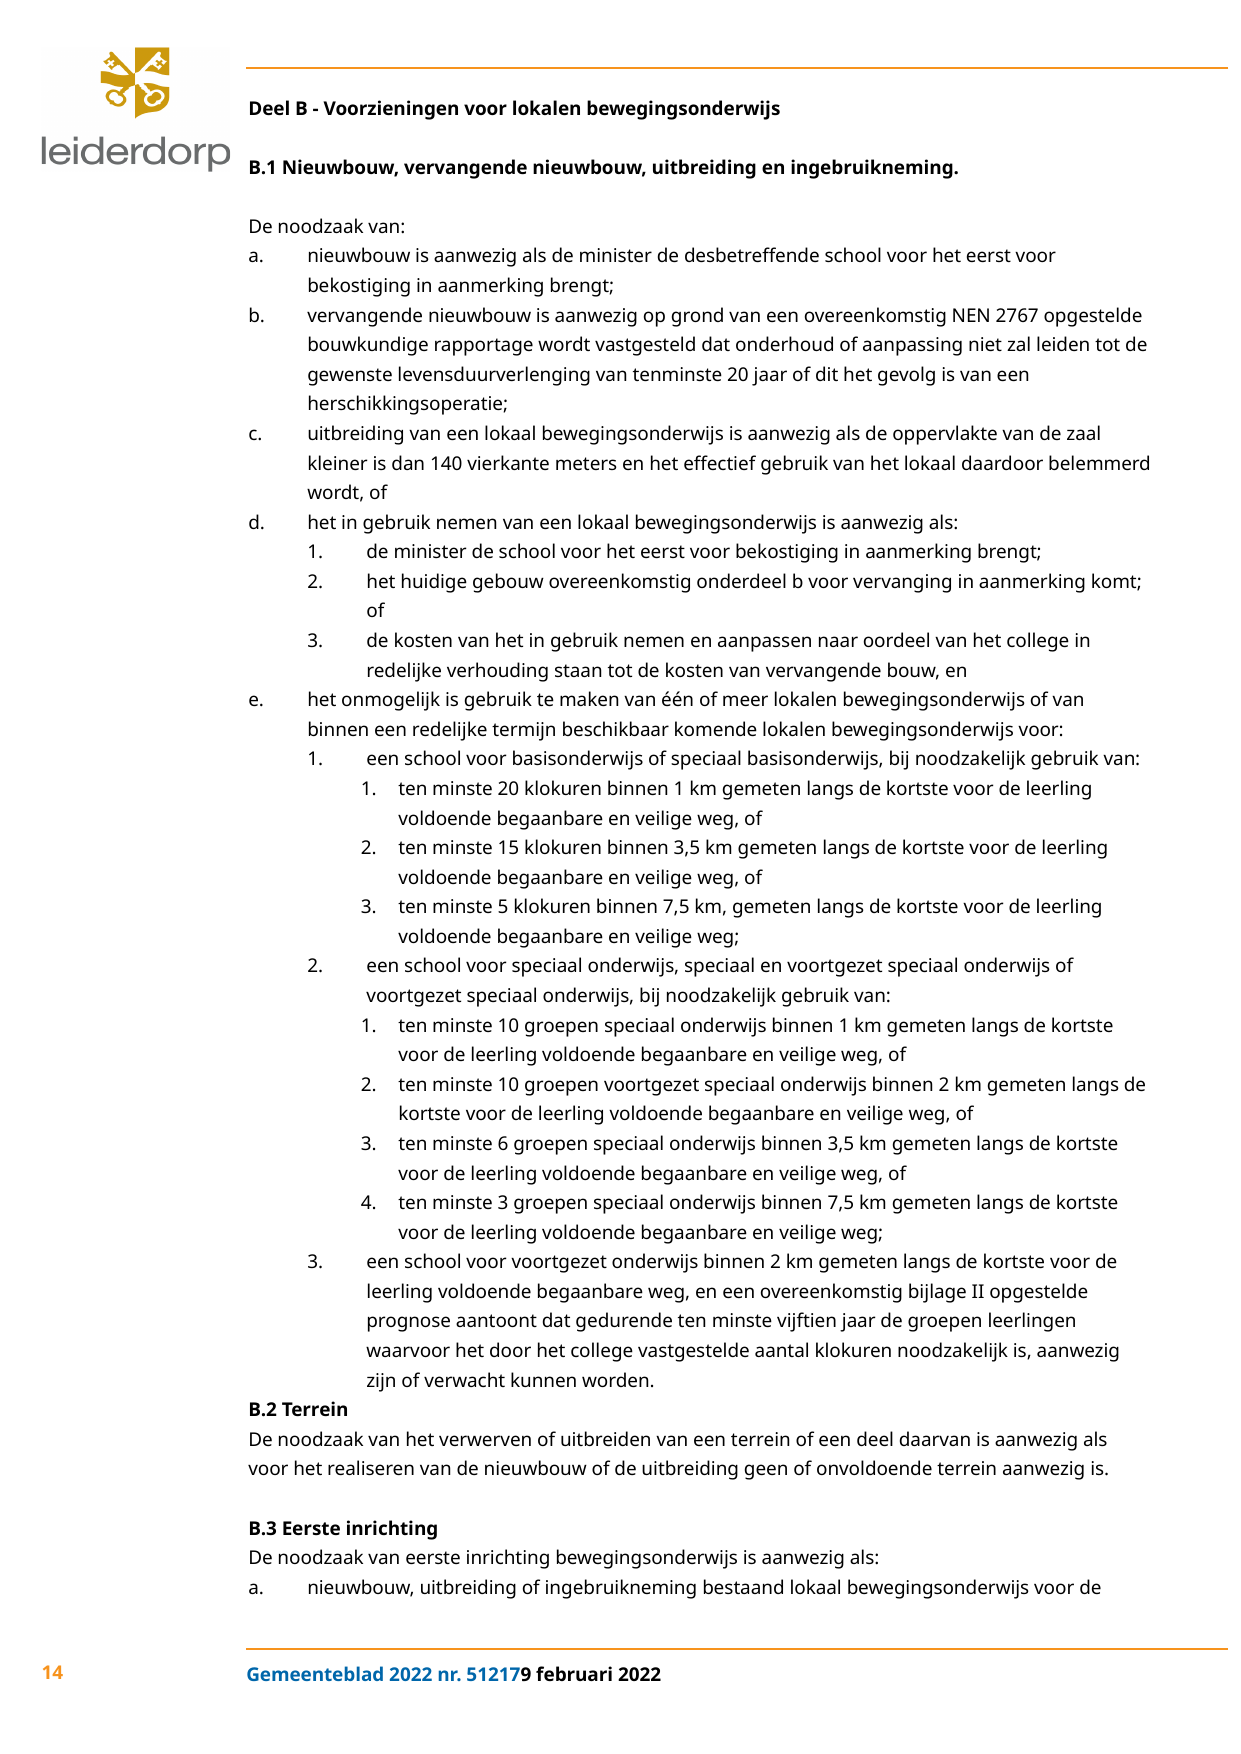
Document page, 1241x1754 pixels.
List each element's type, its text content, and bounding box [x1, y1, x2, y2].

list het onmogelijk is gebruik te maken van één of meer lokalen bewegingsonderwijs of van binnen een redelijke termijn beschikbaar komende lokalen bewegingsonderwijs voor: [248, 686, 1152, 742]
list ten minste 10 groepen voortgezet speciaal onderwijs binnen 2 km gemeten langs de kortste voor de leerling voldoende begaanbare en veilige weg, of [361, 1071, 1152, 1126]
list een school voor basisonderwijs of speciaal basisonderwijs, bij noodzakelijk gebruik van: [307, 746, 1152, 771]
text B.3 Eerste inrichting [248, 1515, 1152, 1541]
list een school voor speciaal onderwijs, speciaal en voortgezet speciaal onderwijs of voortgezet speciaal onderwijs, bij noodzakelijk gebruik van: [307, 953, 1152, 1008]
list ten minste 20 klokuren binnen 1 km gemeten langs de kortste voor de leerling voldoende begaanbare en veilige weg, of [361, 775, 1152, 831]
picture [41, 47, 231, 172]
list de kosten van het in gebruik nemen en aanpassen naar oordeel van het college in redelijke verhouding staan tot de kosten van vervangende bouw, en [307, 627, 1152, 683]
list ten minste 3 groepen speciaal onderwijs binnen 7,5 km gemeten langs de kortste voor de leerling voldoende begaanbare en veilige weg; [361, 1189, 1152, 1245]
text Deel B - Voorzieningen voor lokalen bewegingsonderwijs [248, 95, 1152, 121]
list ten minste 15 klokuren binnen 3,5 km gemeten langs de kortste voor de leerling voldoende begaanbare en veilige weg, of [361, 834, 1152, 890]
list vervangende nieuwbouw is aanwezig op grond van een overeenkomstig NEN 2767 opgestelde bouwkundige rapportage wordt vastgesteld dat onderhoud of aanpassing niet zal leiden tot de gewenste levensduurverlenging van tenminste 20 jaar of dit het gevolg is van een herschikkingsoperatie; [248, 302, 1152, 416]
list ten minste 6 groepen speciaal onderwijs binnen 3,5 km gemeten langs de kortste voor de leerling voldoende begaanbare en veilige weg, of [361, 1130, 1152, 1186]
text De noodzaak van: [248, 213, 1152, 239]
list nieuwbouw, uitbreiding of ingebruikneming bestaand lokaal bewegingsonderwijs voor de [248, 1574, 1152, 1600]
list het huidige gebouw overeenkomstig onderdeel b voor vervanging in aanmerking komt; of [307, 568, 1152, 623]
text B.2 Terrein [248, 1396, 1152, 1422]
list nieuwbouw is aanwezig als de minister de desbetreffende school voor het eerst voor bekostiging in aanmerking brengt; [248, 243, 1152, 298]
list ten minste 5 klokuren binnen 7,5 km, gemeten langs de kortste voor de leerling voldoende begaanbare en veilige weg; [361, 893, 1152, 949]
text De noodzaak van het verwerven of uitbreiden van een terrein of een deel daarvan is aanwezig als voor het realiseren van de nieuwbouw of de uitbreiding geen of onvoldoende terrein aanwezig is. [248, 1426, 1152, 1481]
text De noodzaak van eerste inrichting bewegingsonderwijs is aanwezig als: [248, 1544, 1152, 1570]
list het in gebruik nemen van een lokaal bewegingsonderwijs is aanwezig als: [248, 509, 1152, 535]
list ten minste 10 groepen speciaal onderwijs binnen 1 km gemeten langs de kortste voor de leerling voldoende begaanbare en veilige weg, of [361, 1012, 1152, 1067]
list uitbreiding van een lokaal bewegingsonderwijs is aanwezig als de oppervlakte van de zaal kleiner is dan 140 vierkante meters en het effectief gebruik van het lokaal daardoor belemmerd wordt, of [248, 420, 1152, 505]
list de minister de school voor het eerst voor bekostiging in aanmerking brengt; [307, 538, 1152, 564]
text B.1 Nieuwbouw, vervangende nieuwbouw, uitbreiding en ingebruikneming. [248, 154, 1152, 180]
list een school voor voortgezet onderwijs binnen 2 km gemeten langs de kortste voor de leerling voldoende begaanbare weg, en een overeenkomstig bijlage II opgestelde prognose aantoont dat gedurende ten minste vijftien jaar de groepen leerlingen waarvoor het door het college vastgestelde aantal klokuren noodzakelijk is, aanwezig zijn of verwacht kunnen worden. [307, 1248, 1152, 1393]
